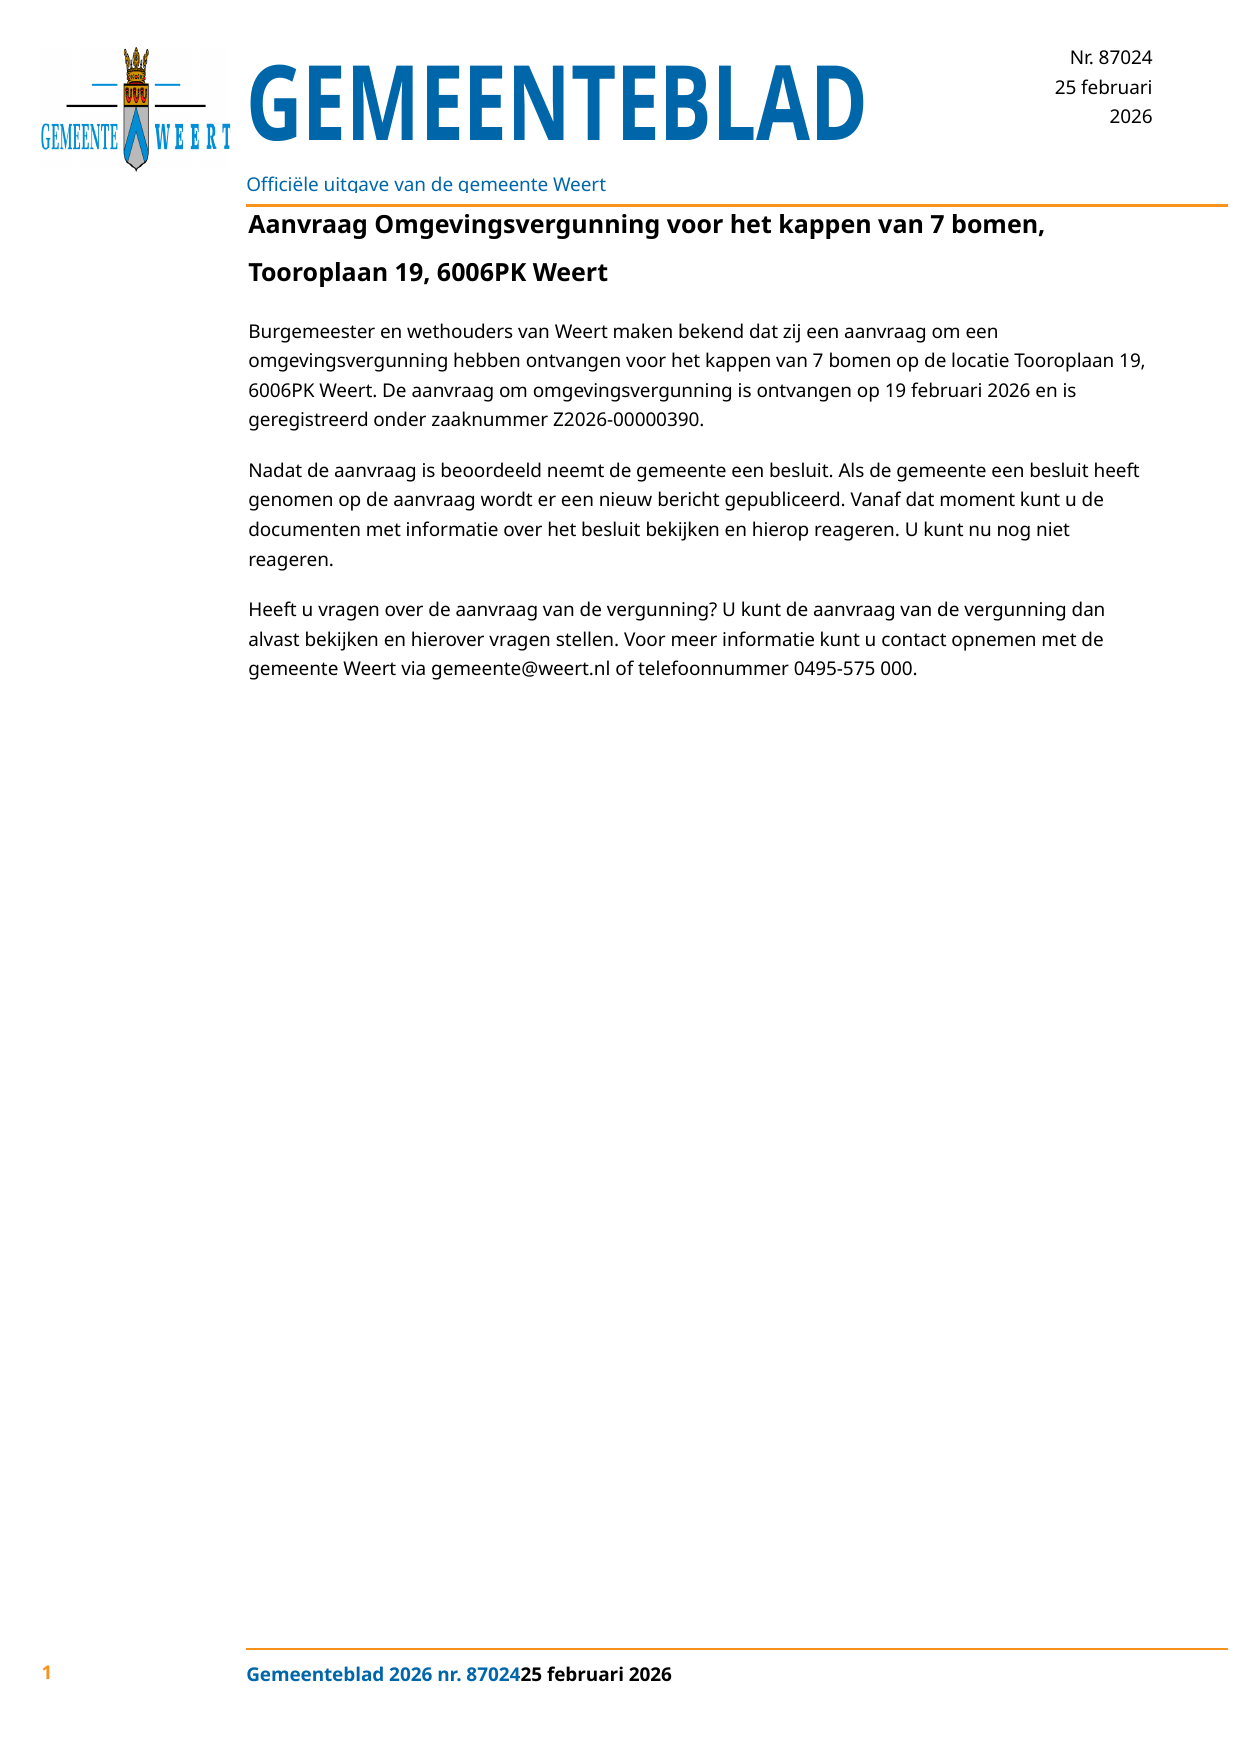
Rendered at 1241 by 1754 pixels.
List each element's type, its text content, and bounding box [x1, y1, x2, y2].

picture [41, 47, 231, 172]
text Nadat de aanvraag is beoordeeld neemt de gemeente een besluit. Als de gemeente een besluit heeft genomen op de aanvraag wordt er een nieuw bericht gepubliceerd. Vanaf dat moment kunt u de documenten met informatie over het besluit bekijken en hierop reageren. U kunt nu nog niet reageren. [248, 457, 1152, 572]
text Aanvraag Omgevingsvergunning voor het kappen van 7 bomen, Tooroplaan 19, 6006PK Weert [248, 207, 1152, 288]
text Burgemeester en wethouders van Weert maken bekend dat zij een aanvraag om een omgevingsvergunning hebben ontvangen voor het kappen van 7 bomen op de locatie Tooroplaan 19, 6006PK Weert. De aanvraag om omgevingsvergunning is ontvangen op 19 februari 2026 en is geregistreerd onder zaaknummer Z2026-00000390. [248, 318, 1152, 432]
text Heeft u vragen over de aanvraag van de vergunning? U kunt de aanvraag van de vergunning dan alvast bekijken en hierover vragen stellen. Voor meer informatie kunt u contact opnemen met de gemeente Weert via gemeente@weert.nl of telefoonnummer 0495-575 000. [248, 596, 1152, 681]
